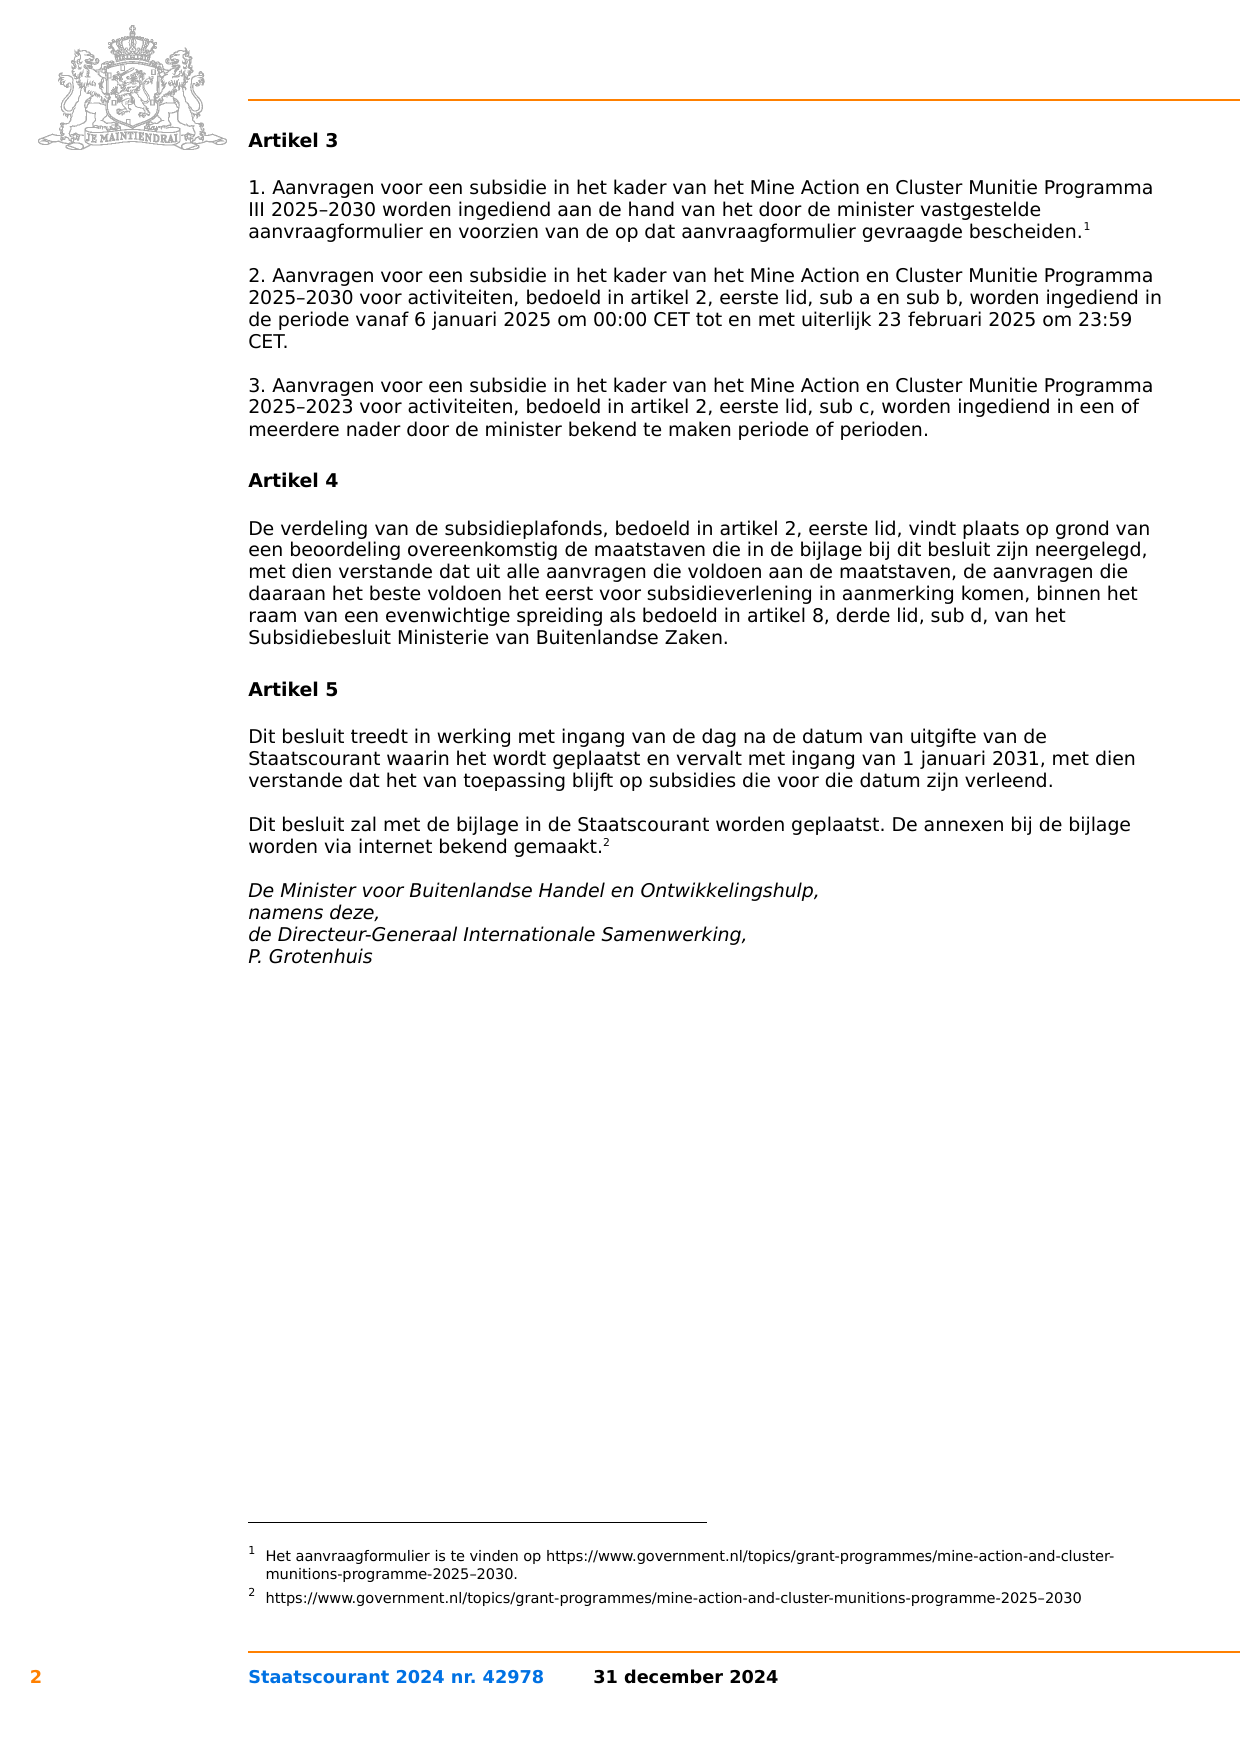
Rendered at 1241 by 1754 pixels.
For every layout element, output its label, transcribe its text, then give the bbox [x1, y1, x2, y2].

text https://www.government.nl/topics/grant-programmes/mine-action-and-cluster-munitions-programme-2025–2030 [248, 1586, 1163, 1608]
picture [38, 25, 227, 150]
text Dit besluit treedt in werking met ingang van de dag na de datum van uitgifte van de Staatscourant waarin het wordt geplaatst en vervalt met ingang van 1 januari 2031, met dien verstande dat het van toepassing blijft op subsidies die voor die datum zijn verleend. [248, 726, 1163, 792]
text 3. Aanvragen voor een subsidie in het kader van het Mine Action en Cluster Munitie Programma 2025–2023 voor activiteiten, bedoeld in artikel 2, eerste lid, sub c, worden ingediend in een of meerdere nader door de minister bekend te maken periode of perioden. [248, 374, 1163, 440]
subtitle Artikel 5 [248, 679, 1163, 701]
text 2. Aanvragen voor een subsidie in het kader van het Mine Action en Cluster Munitie Programma 2025–2030 voor activiteiten, bedoeld in artikel 2, eerste lid, sub a en sub b, worden ingediend in de periode vanaf 6 januari 2025 om 00:00 CET tot en met uiterlijk 23 februari 2025 om 23:59 CET. [248, 265, 1163, 353]
subtitle Artikel 4 [248, 470, 1163, 492]
text Dit besluit zal met de bijlage in de Staatscourant worden geplaatst. De annexen bij de bijlage worden via internet bekend gemaakt. [248, 814, 1163, 858]
text De Minister voor Buitenlandse Handel en Ontwikkelingshulp, namens deze, de Directeur-Generaal Internationale Samenwerking, P. Grotenhuis [248, 880, 1163, 968]
subtitle Artikel 3 [248, 130, 1163, 152]
text 1. Aanvragen voor een subsidie in het kader van het Mine Action en Cluster Munitie Programma III 2025–2030 worden ingediend aan de hand van het door de minister vastgestelde aanvraagformulier en voorzien van de op dat aanvraagformulier gevraagde bescheiden. [248, 177, 1163, 243]
text Het aanvraagformulier is te vinden op https://www.government.nl/topics/grant-programmes/mine-action-and-cluster-munitions-programme-2025–2030. [248, 1544, 1163, 1583]
text De verdeling van de subsidieplafonds, bedoeld in artikel 2, eerste lid, vindt plaats op grond van een beoordeling overeenkomstig de maatstaven die in de bijlage bij dit besluit zijn neergelegd, met dien verstande dat uit alle aanvragen die voldoen aan de maatstaven, de aanvragen die daaraan het beste voldoen het eerst voor subsidieverlening in aanmerking komen, binnen het raam van een evenwichtige spreiding als bedoeld in artikel 8, derde lid, sub d, van het Subsidiebesluit Ministerie van Buitenlandse Zaken. [248, 517, 1163, 649]
